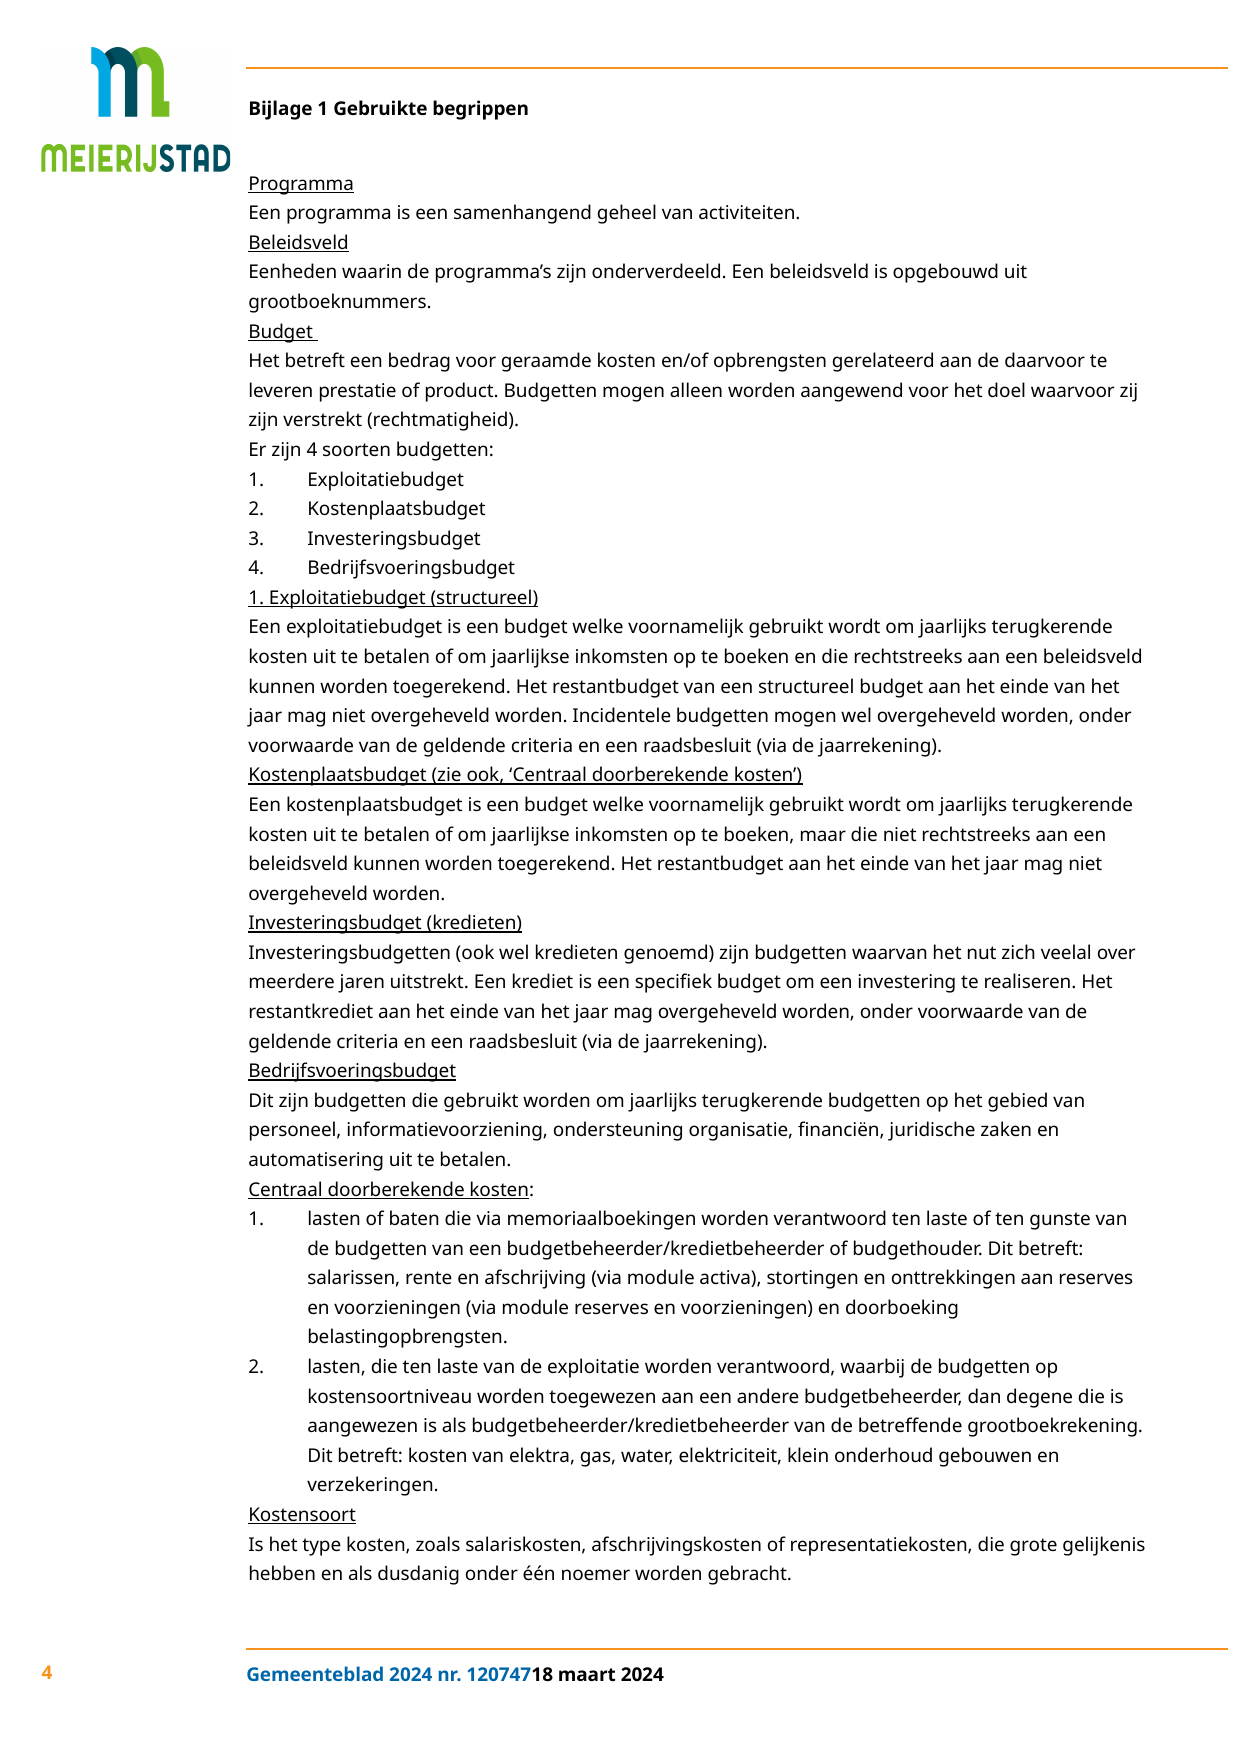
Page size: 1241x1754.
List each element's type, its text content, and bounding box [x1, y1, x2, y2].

text Er zijn 4 soorten budgetten: [248, 436, 1152, 462]
text Investeringsbudgetten (ook wel kredieten genoemd) zijn budgetten waarvan het nut zich veelal over meerdere jaren uitstrekt. Een krediet is een specifiek budget om een investering te realiseren. Het restantkrediet aan het einde van het jaar mag overgeheveld worden, onder voorwaarde van de geldende criteria en een raadsbesluit (via de jaarrekening). [248, 939, 1152, 1053]
text Een exploitatiebudget is een budget welke voornamelijk gebruikt wordt om jaarlijks terugkerende kosten uit te betalen of om jaarlijkse inkomsten op te boeken en die rechtstreeks aan een beleidsveld kunnen worden toegerekend. Het restantbudget van een structureel budget aan het einde van het jaar mag niet overgeheveld worden. Incidentele budgetten mogen wel overgeheveld worden, onder voorwaarde van de geldende criteria en een raadsbesluit (via de jaarrekening). [248, 614, 1152, 758]
list Bedrijfsvoeringsbudget [248, 554, 1152, 580]
text Beleidsveld [248, 229, 1152, 255]
text Investeringsbudget (kredieten) [248, 909, 1152, 935]
text Budget [248, 318, 1152, 343]
text Het betreft een bedrag voor geraamde kosten en/of opbrengsten gerelateerd aan de daarvoor te leveren prestatie of product. Budgetten mogen alleen worden aangewend voor het doel waarvoor zij zijn verstrekt (rechtmatigheid). [248, 347, 1152, 432]
list Kostenplaatsbudget [248, 495, 1152, 521]
text Kostensoort [248, 1501, 1152, 1527]
text 1. Exploitatiebudget (structureel) [248, 584, 1152, 610]
list Investeringsbudget [248, 525, 1152, 551]
list lasten of baten die via memoriaalboekingen worden verantwoord ten laste of ten gunste van de budgetten van een budgetbeheerder/kredietbeheerder of budgethouder. Dit betreft: salarissen, rente en afschrijving (via module activa), stortingen en onttrekkingen aan reserves en voorzieningen (via module reserves en voorzieningen) en doorboeking belastingopbrengsten. [248, 1205, 1152, 1349]
text Bijlage 1 Gebruikte begrippen [248, 95, 1152, 121]
text Is het type kosten, zoals salariskosten, afschrijvingskosten of representatiekosten, die grote gelijkenis hebben en als dusdanig onder één noemer worden gebracht. [248, 1531, 1152, 1586]
text Een programma is een samenhangend geheel van activiteiten. [248, 199, 1152, 225]
text Kostenplaatsbudget (zie ook, ‘Centraal doorberekende kosten’) [248, 762, 1152, 787]
list Exploitatiebudget [248, 466, 1152, 491]
text Bedrijfsvoeringsbudget [248, 1057, 1152, 1083]
picture [41, 47, 231, 172]
text Eenheden waarin de programma’s zijn onderverdeeld. Een beleidsveld is opgebouwd uit grootboeknummers. [248, 259, 1152, 314]
text Dit zijn budgetten die gebruikt worden om jaarlijks terugkerende budgetten op het gebied van personeel, informatievoorziening, ondersteuning organisatie, financiën, juridische zaken en automatisering uit te betalen. [248, 1087, 1152, 1172]
text Programma [248, 170, 1152, 196]
text Centraal doorberekende kosten: [248, 1176, 1152, 1201]
text Een kostenplaatsbudget is een budget welke voornamelijk gebruikt wordt om jaarlijks terugkerende kosten uit te betalen of om jaarlijkse inkomsten op te boeken, maar die niet rechtstreeks aan een beleidsveld kunnen worden toegerekend. Het restantbudget aan het einde van het jaar mag niet overgeheveld worden. [248, 791, 1152, 906]
list lasten, die ten laste van de exploitatie worden verantwoord, waarbij de budgetten op kostensoortniveau worden toegewezen aan een andere budgetbeheerder, dan degene die is aangewezen is als budgetbeheerder/kredietbeheerder van de betreffende grootboekrekening. Dit betreft: kosten van elektra, gas, water, elektriciteit, klein onderhoud gebouwen en verzekeringen. [248, 1353, 1152, 1497]
